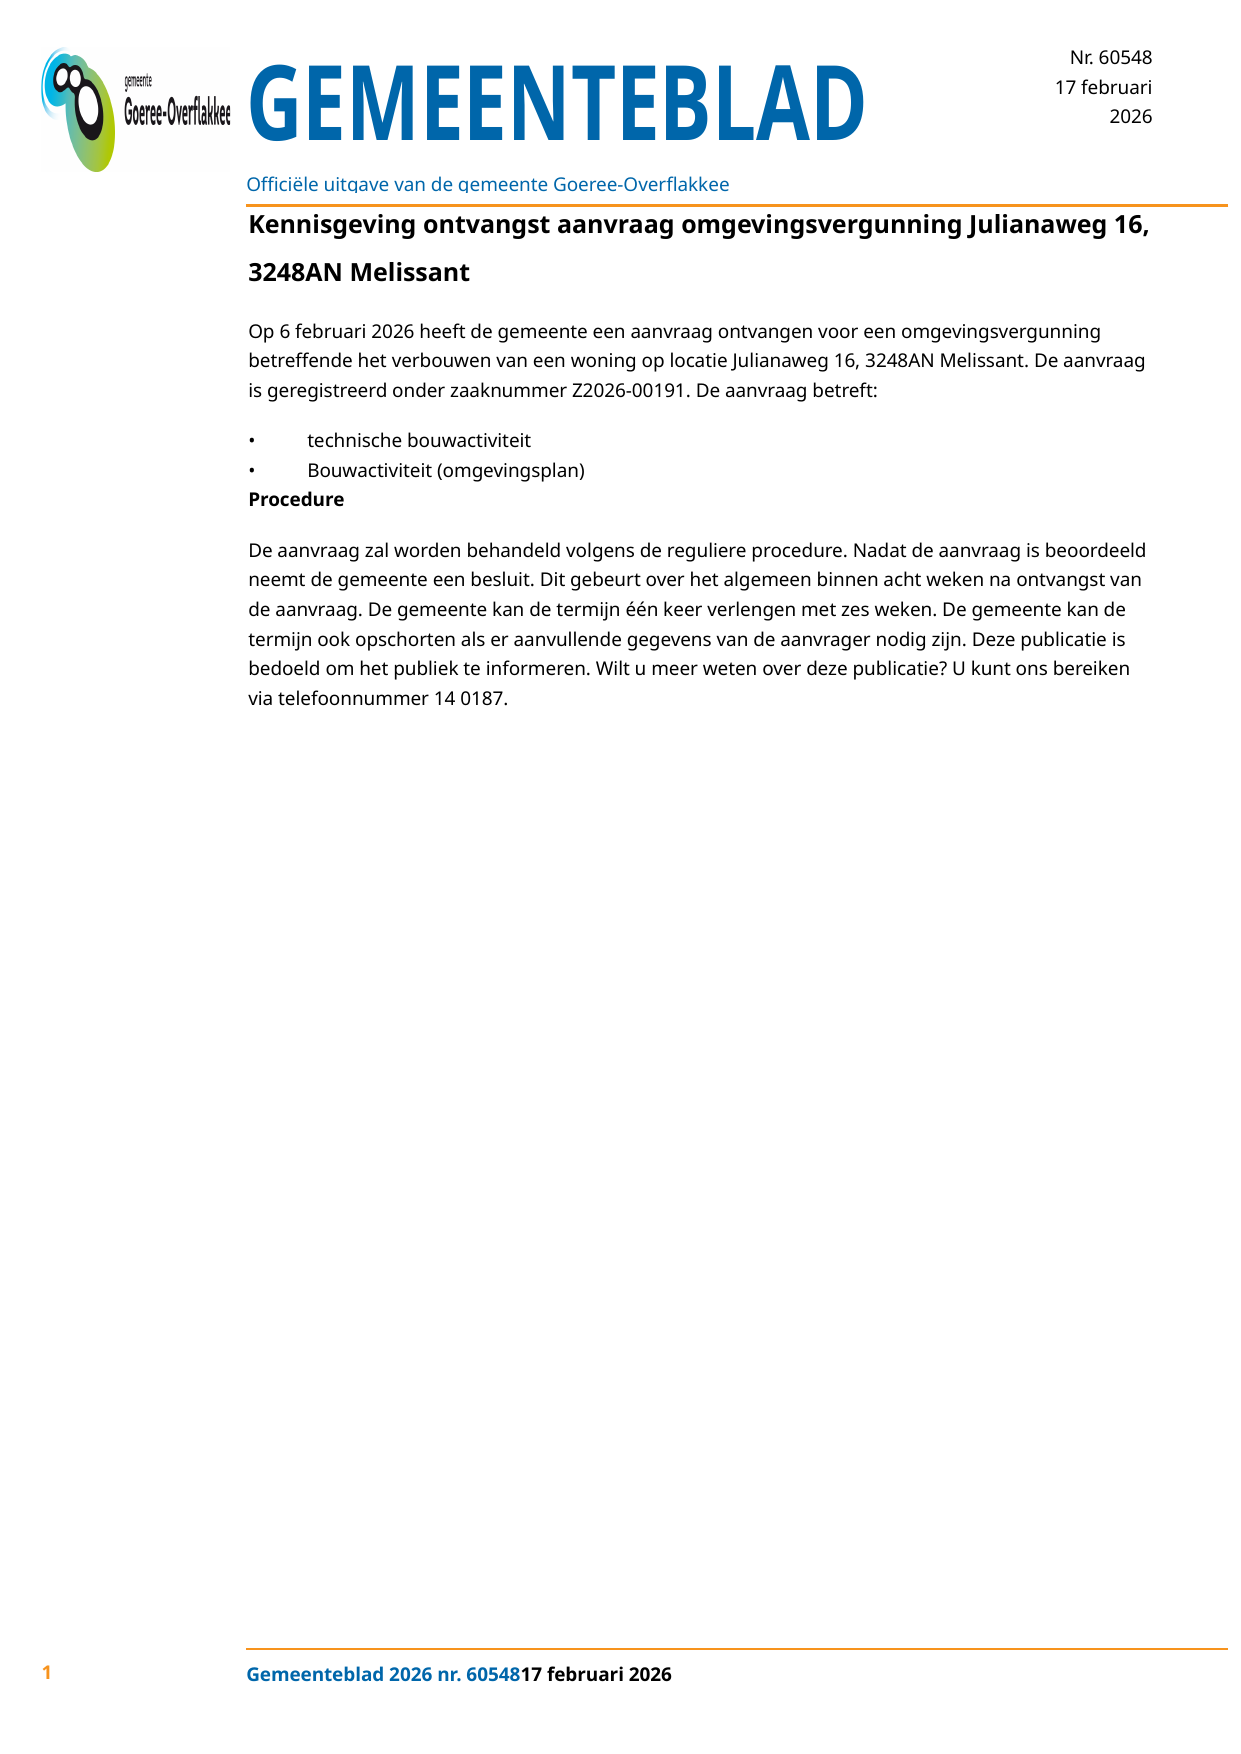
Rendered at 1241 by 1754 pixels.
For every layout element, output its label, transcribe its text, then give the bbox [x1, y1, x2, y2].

list technische bouwactiviteit [248, 427, 1152, 453]
list Bouwactiviteit (omgevingsplan) [248, 457, 1152, 483]
picture [41, 47, 231, 172]
text Op 6 februari 2026 heeft de gemeente een aanvraag ontvangen voor een omgevingsvergunning betreffende het verbouwen van een woning op locatie Julianaweg 16, 3248AN Melissant. De aanvraag is geregistreerd onder zaaknummer Z2026-00191. De aanvraag betreft: [248, 318, 1152, 403]
text De aanvraag zal worden behandeld volgens de reguliere procedure. Nadat de aanvraag is beoordeeld neemt de gemeente een besluit. Dit gebeurt over het algemeen binnen acht weken na ontvangst van de aanvraag. De gemeente kan de termijn één keer verlengen met zes weken. De gemeente kan de termijn ook opschorten als er aanvullende gegevens van de aanvrager nodig zijn. Deze publicatie is bedoeld om het publiek te informeren. Wilt u meer weten over deze publicatie? U kunt ons bereiken via telefoonnummer 14 0187. [248, 537, 1152, 711]
text Procedure [248, 487, 1152, 512]
text Kennisgeving ontvangst aanvraag omgevingsvergunning Julianaweg 16, 3248AN Melissant [248, 207, 1152, 288]
